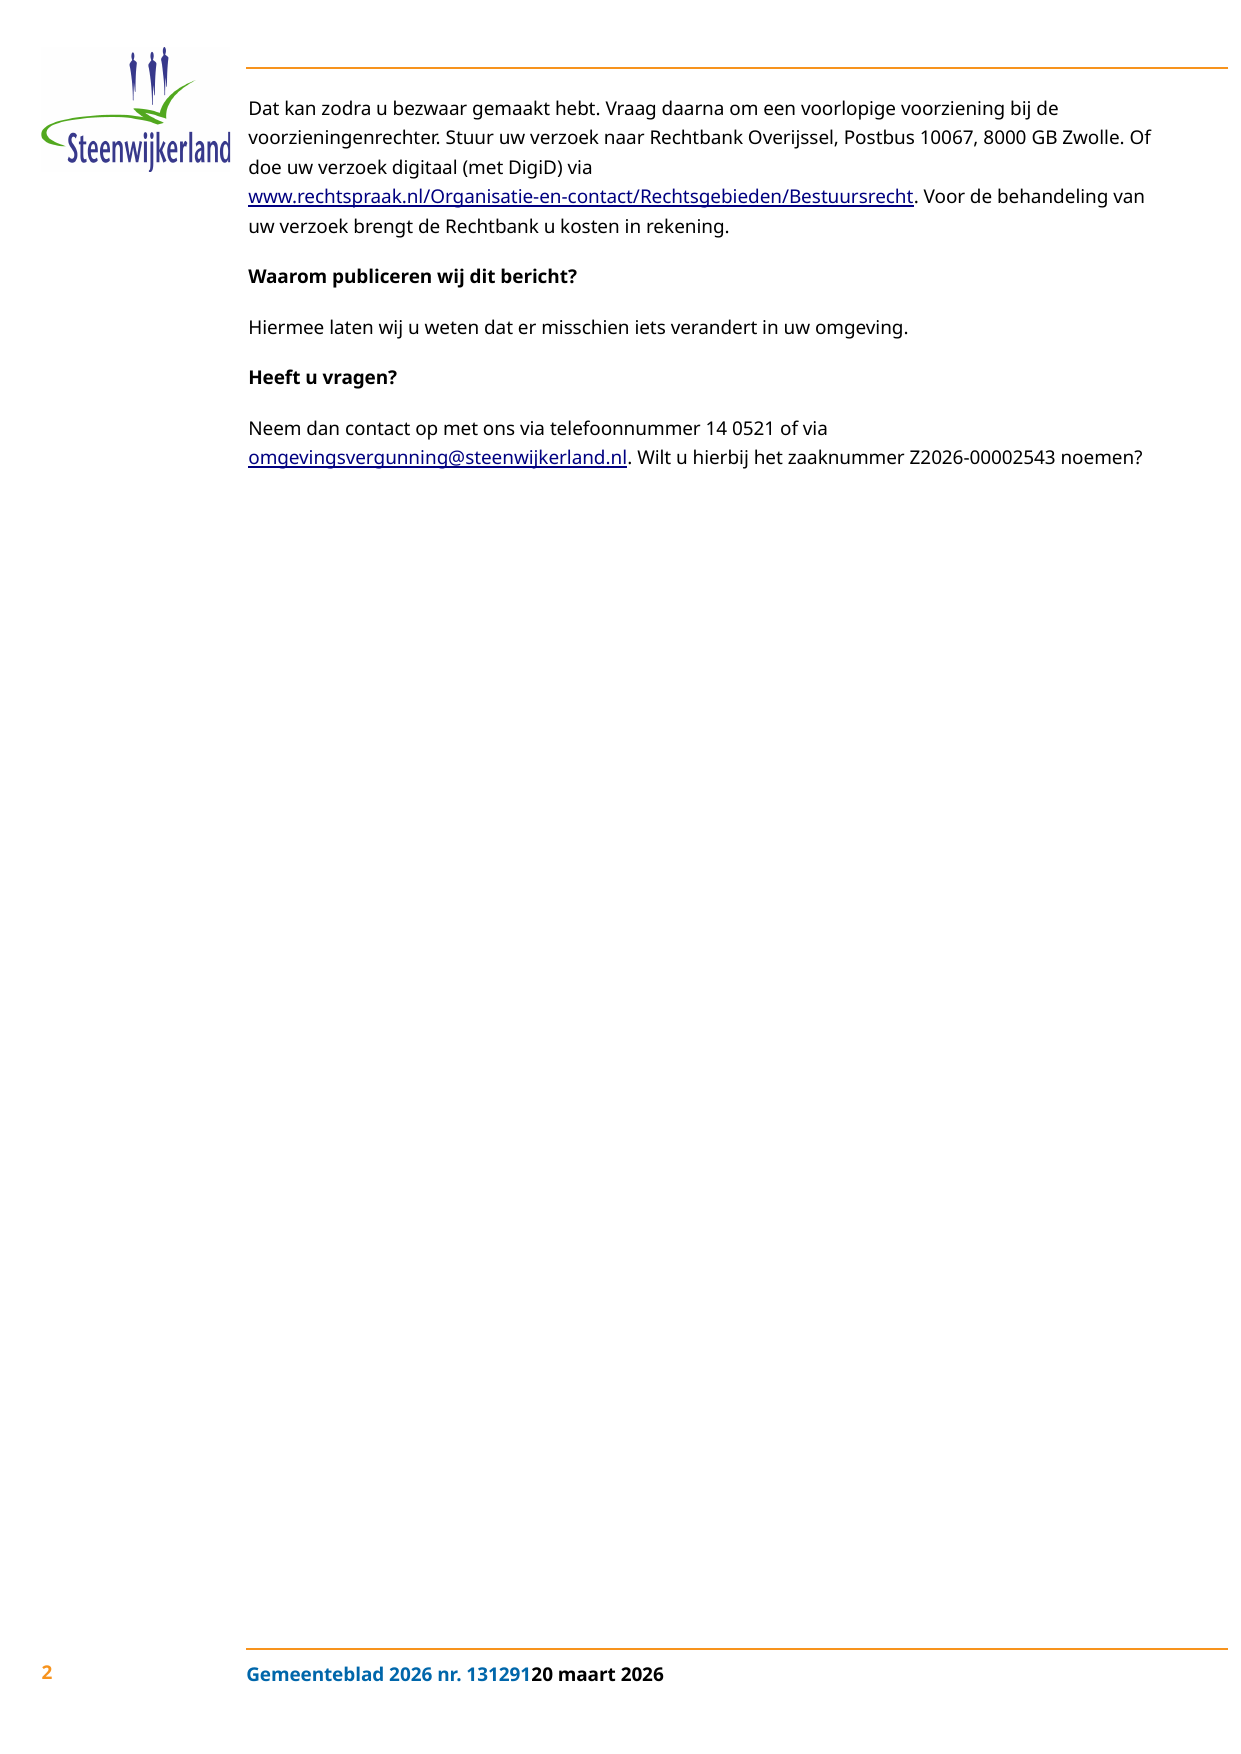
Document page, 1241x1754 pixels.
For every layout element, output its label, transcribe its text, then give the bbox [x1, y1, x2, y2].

text Hiermee laten wij u weten dat er misschien iets verandert in uw omgeving. [248, 314, 1152, 340]
text Dat kan zodra u bezwaar gemaakt hebt. Vraag daarna om een voorlopige voorziening bij de voorzieningenrechter. Stuur uw verzoek naar Rechtbank Overijssel, Postbus 10067, 8000 GB Zwolle. Of doe uw verzoek digitaal (met DigiD) via www.rechtspraak.nl/Organisatie-en-contact/Rechtsgebieden/Bestuursrecht. Voor de behandeling van uw verzoek brengt de Rechtbank u kosten in rekening. [248, 95, 1152, 239]
text Heeft u vragen? [248, 364, 1152, 390]
picture [41, 47, 231, 172]
text Waarom publiceren wij dit bericht? [248, 263, 1152, 289]
text Neem dan contact op met ons via telefoonnummer 14 0521 of via omgevingsvergunning@steenwijkerland.nl. Wilt u hierbij het zaaknummer Z2026-00002543 noemen? [248, 415, 1152, 470]
